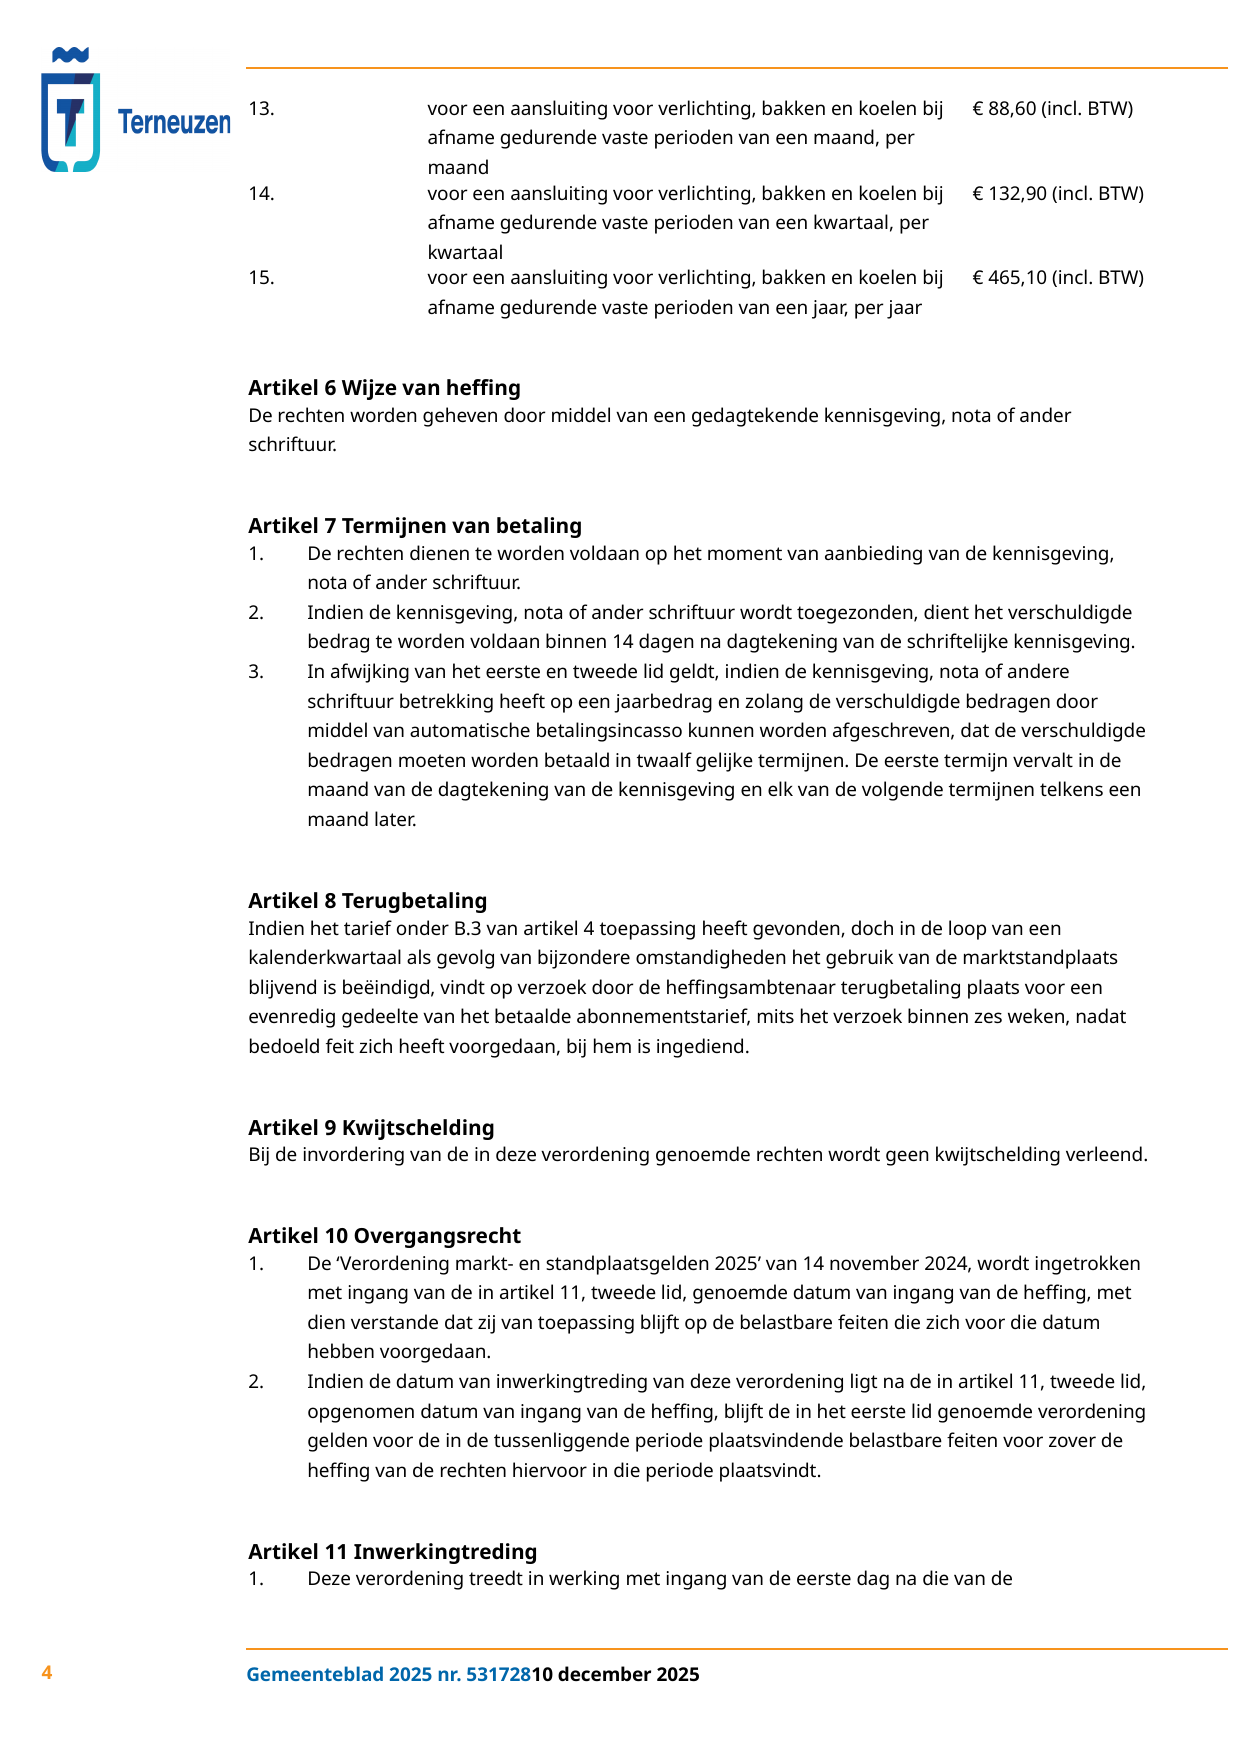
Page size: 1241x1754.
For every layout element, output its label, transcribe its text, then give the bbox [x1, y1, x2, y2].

table_cell voor een aansluiting voor verlichting, bakken en koelen bij afname gedurende vaste perioden van een maand, per maand [427, 95, 972, 180]
text Artikel 10 Overgangsrecht [248, 1221, 1152, 1250]
table_cell € 132,90 (incl. BTW) [973, 180, 1152, 264]
text Artikel 8 Terugbetaling [248, 886, 1152, 915]
list Indien de kennisgeving, nota of ander schriftuur wordt toegezonden, dient het verschuldigde bedrag te worden voldaan binnen 14 dagen na dagtekening van de schriftelijke kennisgeving. [248, 599, 1152, 654]
text De rechten worden geheven door middel van een gedagtekende kennisgeving, nota of ander schriftuur. [248, 402, 1152, 457]
list Deze verordening treedt in werking met ingang van de eerste dag na die van de [248, 1565, 1152, 1591]
table_cell 14. [248, 180, 427, 264]
text Bij de invordering van de in deze verordening genoemde rechten wordt geen kwijtschelding verleend. [248, 1141, 1152, 1167]
text Artikel 7 Termijnen van betaling [248, 512, 1152, 540]
list Indien de datum van inwerkingtreding van deze verordening ligt na de in artikel 11, tweede lid, opgenomen datum van ingang van de heffing, blijft de in het eerste lid genoemde verordening gelden voor de in de tussenliggende periode plaatsvindende belastbare feiten voor zover de heffing van de rechten hiervoor in die periode plaatsvindt. [248, 1368, 1152, 1483]
list De rechten dienen te worden voldaan op het moment van aanbieding van de kennisgeving, nota of ander schriftuur. [248, 540, 1152, 595]
picture [41, 47, 231, 172]
table_cell 15. [248, 265, 427, 320]
table_cell voor een aansluiting voor verlichting, bakken en koelen bij afname gedurende vaste perioden van een jaar, per jaar [427, 265, 972, 320]
text Artikel 9 Kwijtschelding [248, 1113, 1152, 1141]
text Indien het tarief onder B.3 van artikel 4 toepassing heeft gevonden, doch in de loop van een kalenderkwartaal als gevolg van bijzondere omstandigheden het gebruik van de marktstandplaats blijvend is beëindigd, vindt op verzoek door de heffingsambtenaar terugbetaling plaats voor een evenredig gedeelte van het betaalde abonnementstarief, mits het verzoek binnen zes weken, nadat bedoeld feit zich heeft voorgedaan, bij hem is ingediend. [248, 915, 1152, 1059]
text Artikel 6 Wijze van heffing [248, 373, 1152, 402]
table_cell 13. [248, 95, 427, 180]
list In afwijking van het eerste en tweede lid geldt, indien de kennisgeving, nota of andere schriftuur betrekking heeft op een jaarbedrag en zolang de verschuldigde bedragen door middel van automatische betalingsincasso kunnen worden afgeschreven, dat de verschuldigde bedragen moeten worden betaald in twaalf gelijke termijnen. De eerste termijn vervalt in de maand van de dagtekening van de kennisgeving en elk van de volgende termijnen telkens een maand later. [248, 658, 1152, 832]
table_cell € 465,10 (incl. BTW) [973, 265, 1152, 320]
list De ‘Verordening markt- en standplaatsgelden 2025’ van 14 november 2024, wordt ingetrokken met ingang van de in artikel 11, tweede lid, genoemde datum van ingang van de heffing, met dien verstande dat zij van toepassing blijft op de belastbare feiten die zich voor die datum hebben voorgedaan. [248, 1250, 1152, 1364]
table_cell voor een aansluiting voor verlichting, bakken en koelen bij afname gedurende vaste perioden van een kwartaal, per kwartaal [427, 180, 972, 264]
text Artikel 11 Inwerkingtreding [248, 1537, 1152, 1565]
table_cell € 88,60 (incl. BTW) [973, 95, 1152, 180]
